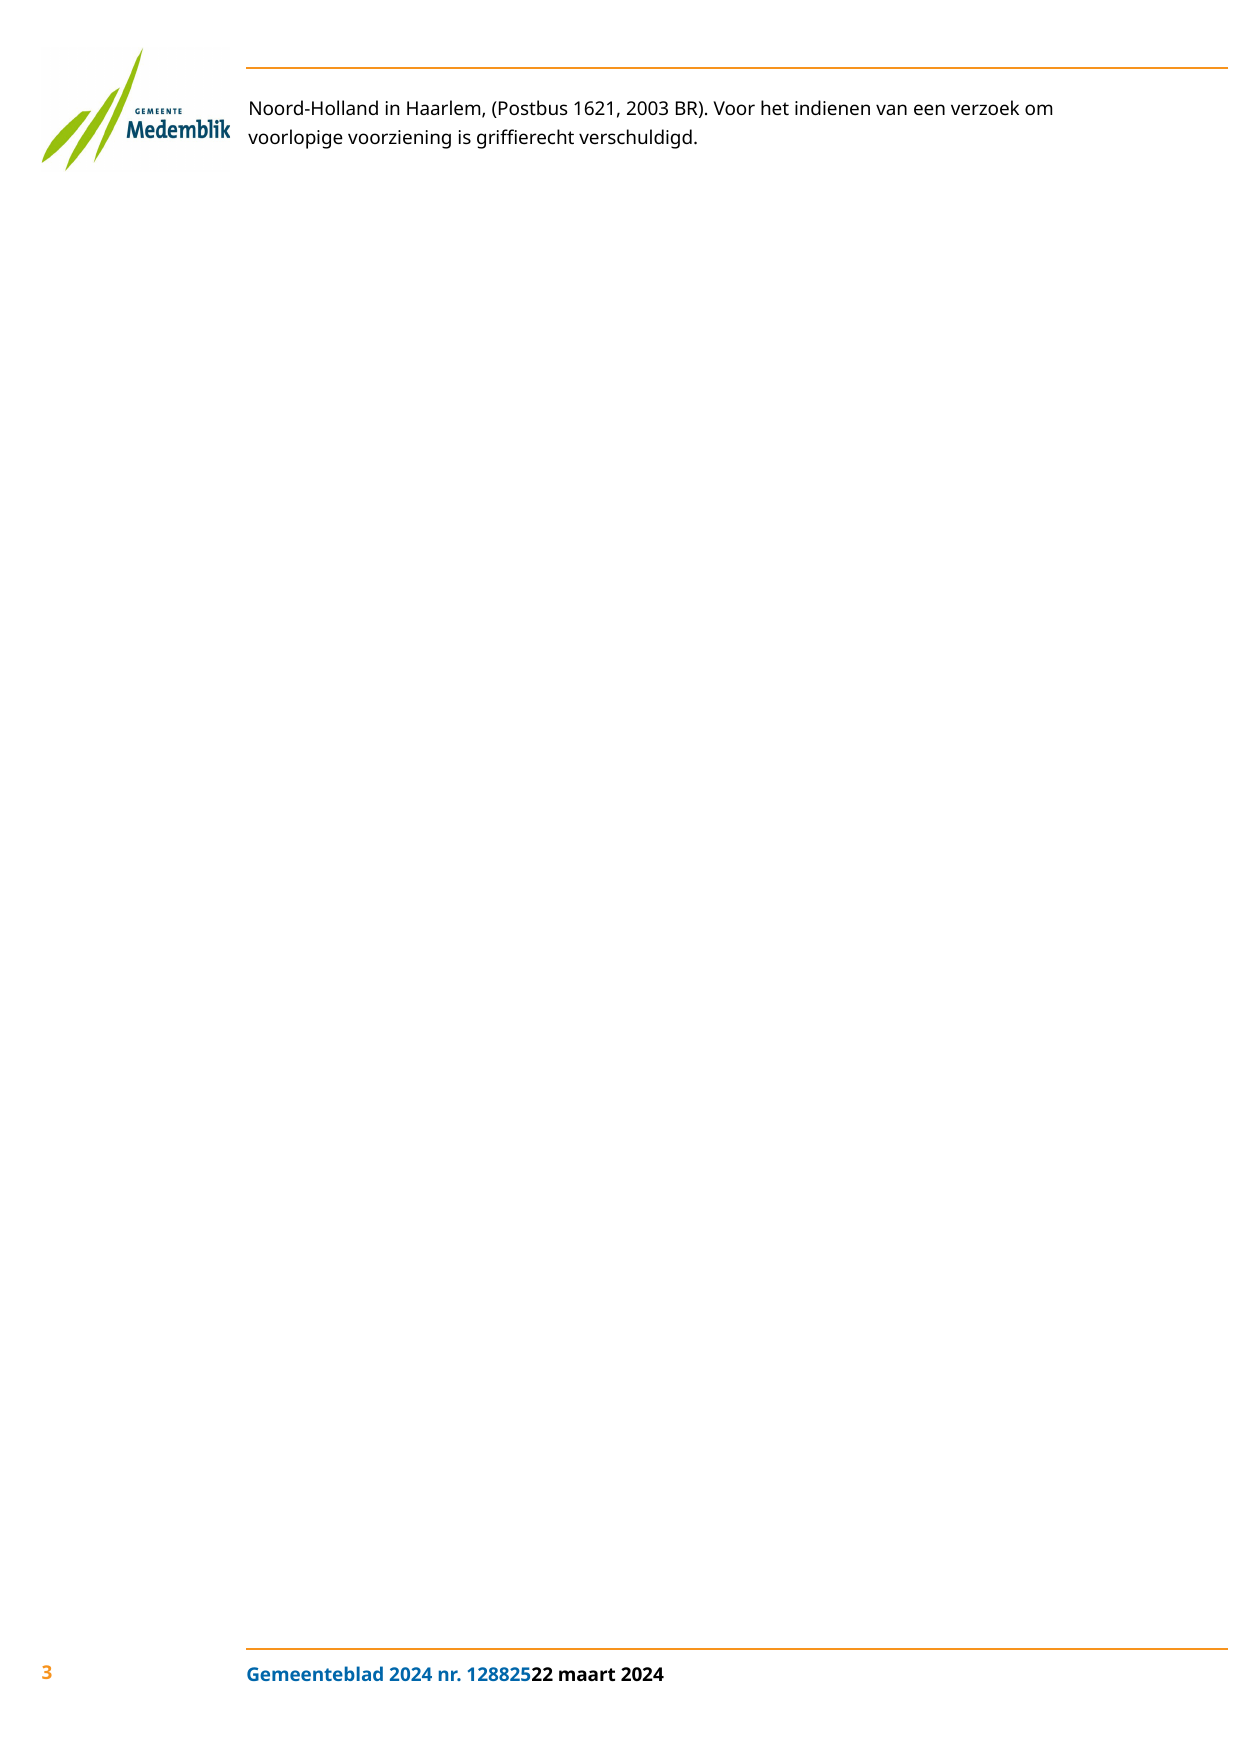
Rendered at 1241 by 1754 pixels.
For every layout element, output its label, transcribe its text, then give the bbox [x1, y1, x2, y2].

picture [41, 47, 231, 172]
text Noord-Holland in Haarlem, (Postbus 1621, 2003 BR). Voor het indienen van een verzoek om voorlopige voorziening is griffierecht verschuldigd. [248, 95, 1152, 150]
